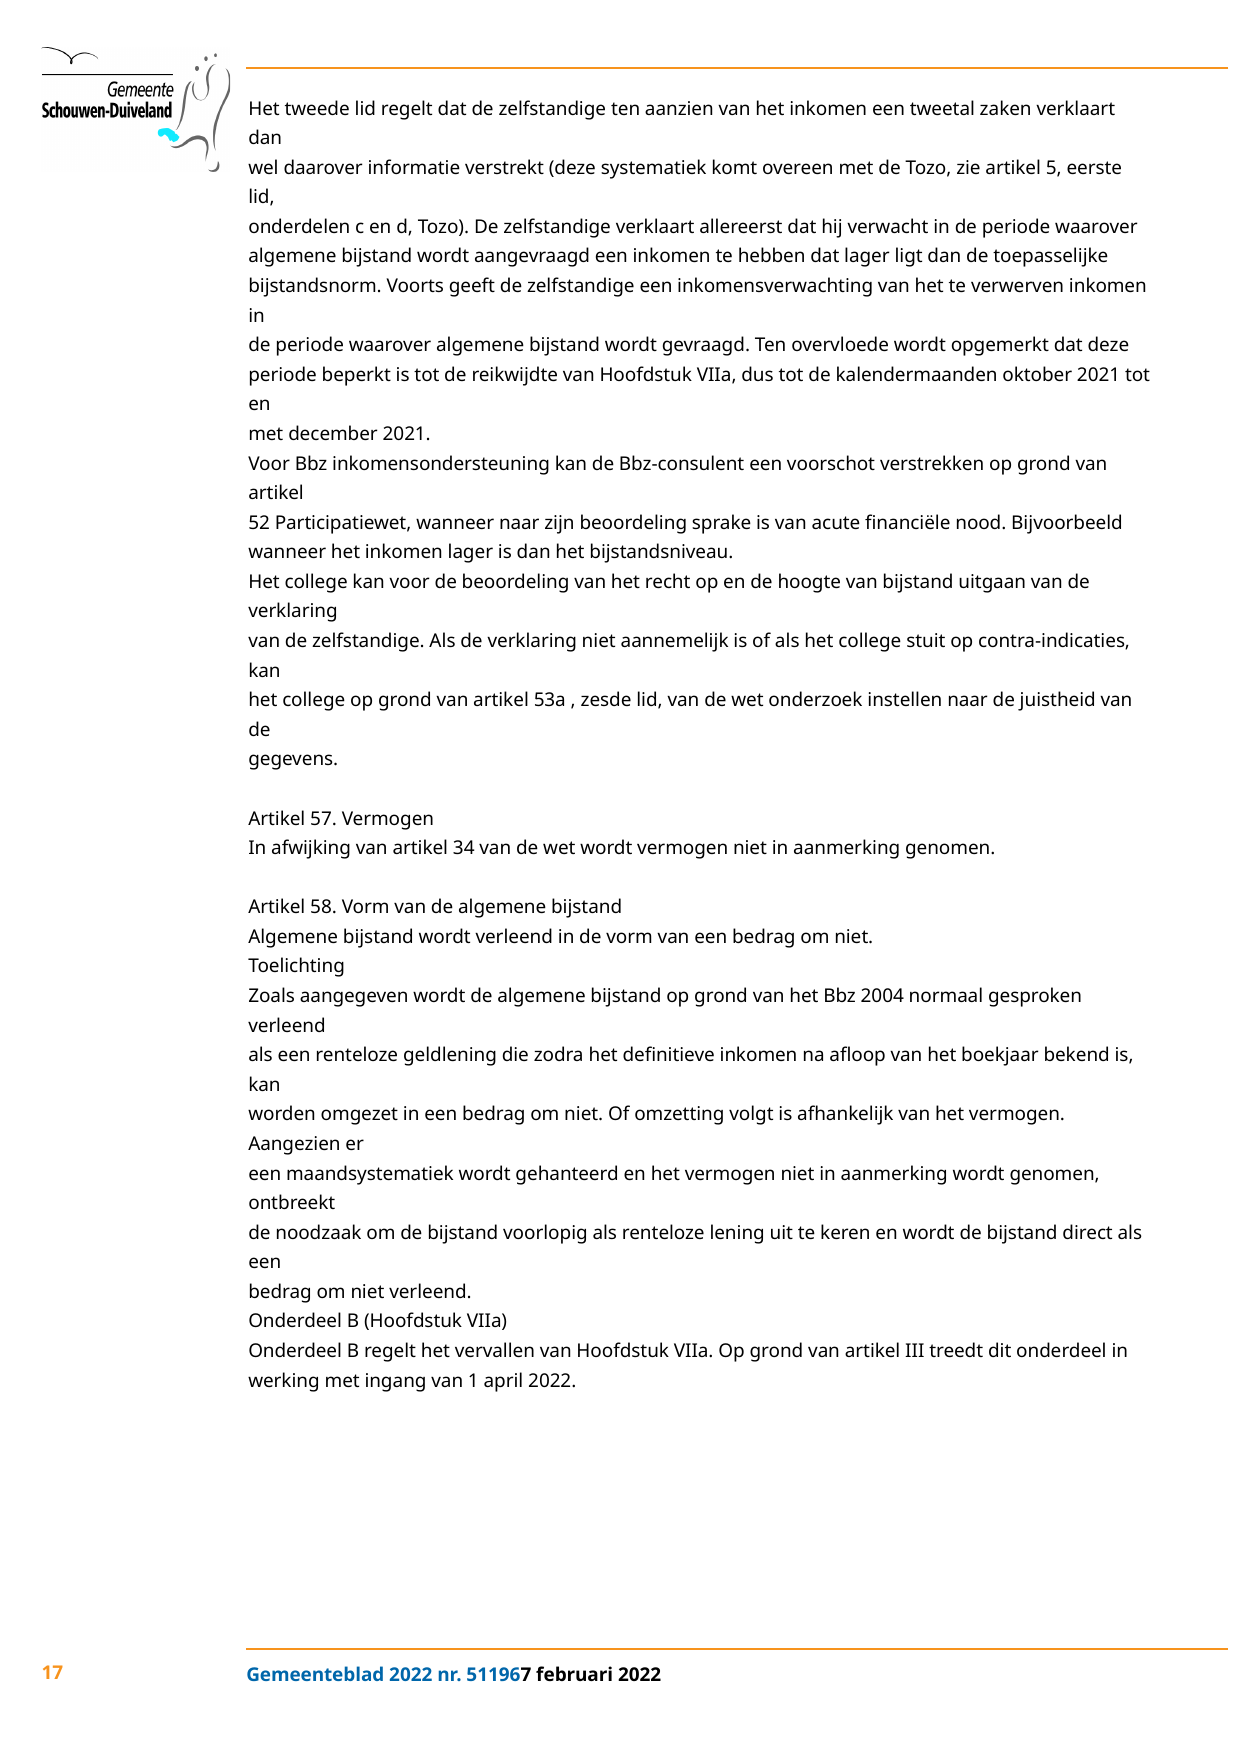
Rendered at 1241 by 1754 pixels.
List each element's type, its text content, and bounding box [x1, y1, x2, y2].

text Het college kan voor de beoordeling van het recht op en de hoogte van bijstand uitgaan van de verklaring [248, 568, 1152, 623]
text Toelichting [248, 953, 1152, 978]
text de noodzaak om de bijstand voorlopig als renteloze lening uit te keren en wordt de bijstand direct als een [248, 1219, 1152, 1274]
text periode beperkt is tot de reikwijdte van Hoofdstuk VIIa, dus tot de kalendermaanden oktober 2021 tot en [248, 361, 1152, 416]
text In afwijking van artikel 34 van de wet wordt vermogen niet in aanmerking genomen. [248, 834, 1152, 860]
text Het tweede lid regelt dat de zelfstandige ten aanzien van het inkomen een tweetal zaken verklaart dan [248, 95, 1152, 150]
text Voor Bbz inkomensondersteuning kan de Bbz-consulent een voorschot verstrekken op grond van artikel [248, 450, 1152, 505]
text Algemene bijstand wordt verleend in de vorm van een bedrag om niet. [248, 923, 1152, 949]
text Onderdeel B (Hoofdstuk VIIa) [248, 1308, 1152, 1333]
text onderdelen c en d, Tozo). De zelfstandige verklaart allereerst dat hij verwacht in de periode waarover [248, 213, 1152, 239]
text 52 Participatiewet, wanneer naar zijn beoordeling sprake is van acute financiële nood. Bijvoorbeeld [248, 509, 1152, 535]
text als een renteloze geldlening die zodra het definitieve inkomen na afloop van het boekjaar bekend is, kan [248, 1041, 1152, 1097]
text gegevens. [248, 746, 1152, 771]
text algemene bijstand wordt aangevraagd een inkomen te hebben dat lager ligt dan de toepasselijke [248, 243, 1152, 268]
text worden omgezet in een bedrag om niet. Of omzetting volgt is afhankelijk van het vermogen. Aangezien er [248, 1101, 1152, 1156]
picture [41, 47, 231, 172]
text het college op grond van artikel 53a , zesde lid, van de wet onderzoek instellen naar de juistheid van de [248, 686, 1152, 742]
text een maandsystematiek wordt gehanteerd en het vermogen niet in aanmerking wordt genomen, ontbreekt [248, 1160, 1152, 1215]
text Artikel 57. Vermogen [248, 805, 1152, 831]
text van de zelfstandige. Als de verklaring niet aannemelijk is of als het college stuit op contra-indicaties, kan [248, 627, 1152, 683]
text wanneer het inkomen lager is dan het bijstandsniveau. [248, 538, 1152, 564]
text de periode waarover algemene bijstand wordt gevraagd. Ten overvloede wordt opgemerkt dat deze [248, 331, 1152, 357]
text Zoals aangegeven wordt de algemene bijstand op grond van het Bbz 2004 normaal gesproken verleend [248, 982, 1152, 1038]
text Artikel 58. Vorm van de algemene bijstand [248, 893, 1152, 919]
text Onderdeel B regelt het vervallen van Hoofdstuk VIIa. Op grond van artikel III treedt dit onderdeel in [248, 1337, 1152, 1363]
text bedrag om niet verleend. [248, 1278, 1152, 1304]
text wel daarover informatie verstrekt (deze systematiek komt overeen met de Tozo, zie artikel 5, eerste lid, [248, 154, 1152, 209]
text bijstandsnorm. Voorts geeft de zelfstandige een inkomensverwachting van het te verwerven inkomen in [248, 272, 1152, 328]
text werking met ingang van 1 april 2022. [248, 1367, 1152, 1393]
text met december 2021. [248, 420, 1152, 446]
